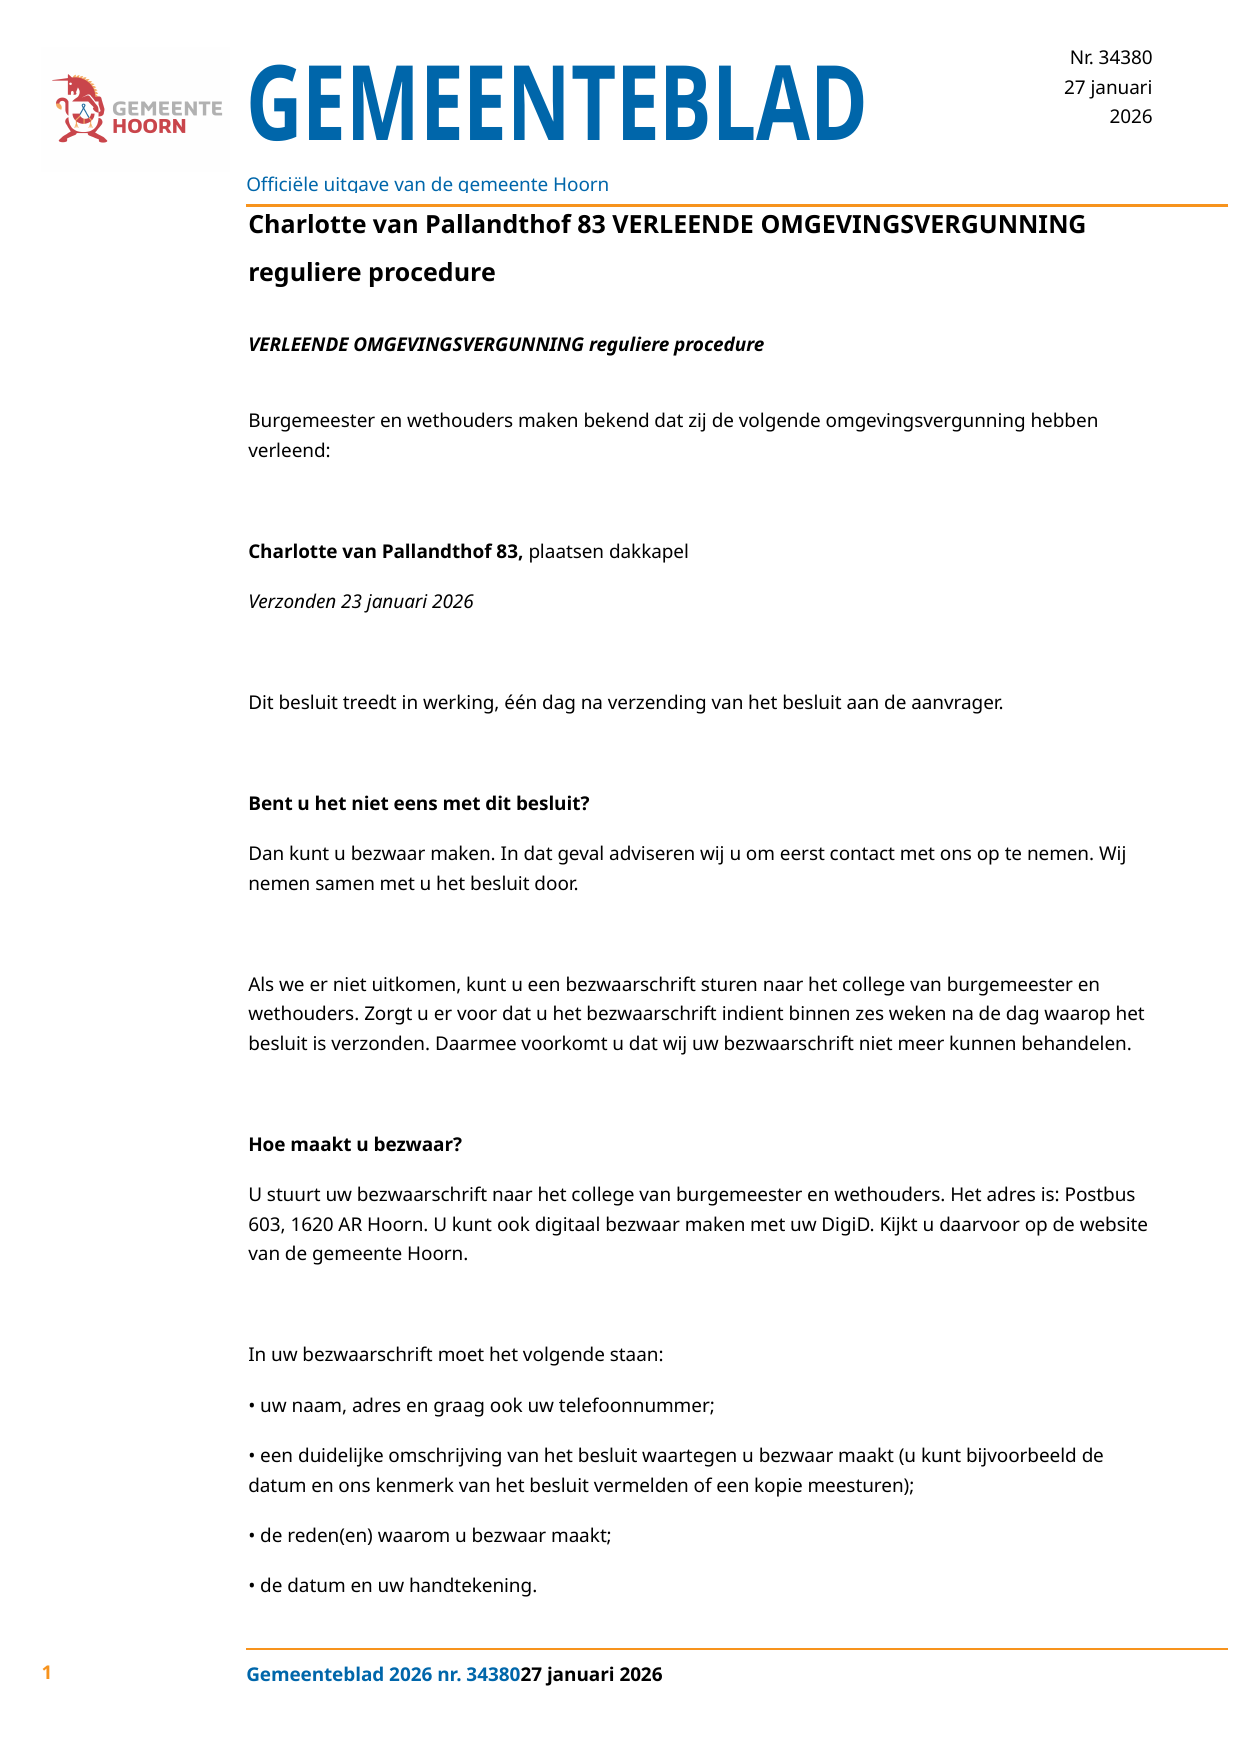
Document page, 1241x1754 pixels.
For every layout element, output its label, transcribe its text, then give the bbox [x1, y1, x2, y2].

text Verzonden 23 januari 2026 [248, 588, 1152, 614]
text Burgemeester en wethouders maken bekend dat zij de volgende omgevingsvergunning hebben verleend: [248, 408, 1152, 463]
text • uw naam, adres en graag ook uw telefoonnummer; [248, 1392, 1152, 1417]
text Dan kunt u bezwaar maken. In dat geval adviseren wij u om eerst contact met ons op te nemen. Wij nemen samen met u het besluit door. [248, 841, 1152, 896]
text Bent u het niet eens met dit besluit? [248, 790, 1152, 816]
text Als we er niet uitkomen, kunt u een bezwaarschrift sturen naar het college van burgemeester en wethouders. Zorgt u er voor dat u het bezwaarschrift indient binnen zes weken na de dag waarop het besluit is verzonden. Daarmee voorkomt u dat wij uw bezwaarschrift niet meer kunnen behandelen. [248, 971, 1152, 1056]
picture [41, 47, 231, 172]
text In uw bezwaarschrift moet het volgende staan: [248, 1341, 1152, 1367]
text U stuurt uw bezwaarschrift naar het college van burgemeester en wethouders. Het adres is: Postbus 603, 1620 AR Hoorn. U kunt ook digitaal bezwaar maken met uw DigiD. Kijkt u daarvoor op de website van de gemeente Hoorn. [248, 1181, 1152, 1266]
text VERLEENDE OMGEVINGSVERGUNNING reguliere procedure [248, 331, 1152, 357]
text • de reden(en) waarom u bezwaar maakt; [248, 1522, 1152, 1548]
text Hoe maakt u bezwaar? [248, 1131, 1152, 1157]
text Charlotte van Pallandthof 83 VERLEENDE OMGEVINGSVERGUNNING reguliere procedure [248, 207, 1152, 288]
text Dit besluit treedt in werking, één dag na verzending van het besluit aan de aanvrager. [248, 689, 1152, 715]
text • de datum en uw handtekening. [248, 1573, 1152, 1598]
text Charlotte van Pallandthof 83, plaatsen dakkapel [248, 538, 1152, 564]
text • een duidelijke omschrijving van het besluit waartegen u bezwaar maakt (u kunt bijvoorbeeld de datum en ons kenmerk van het besluit vermelden of een kopie meesturen); [248, 1442, 1152, 1497]
